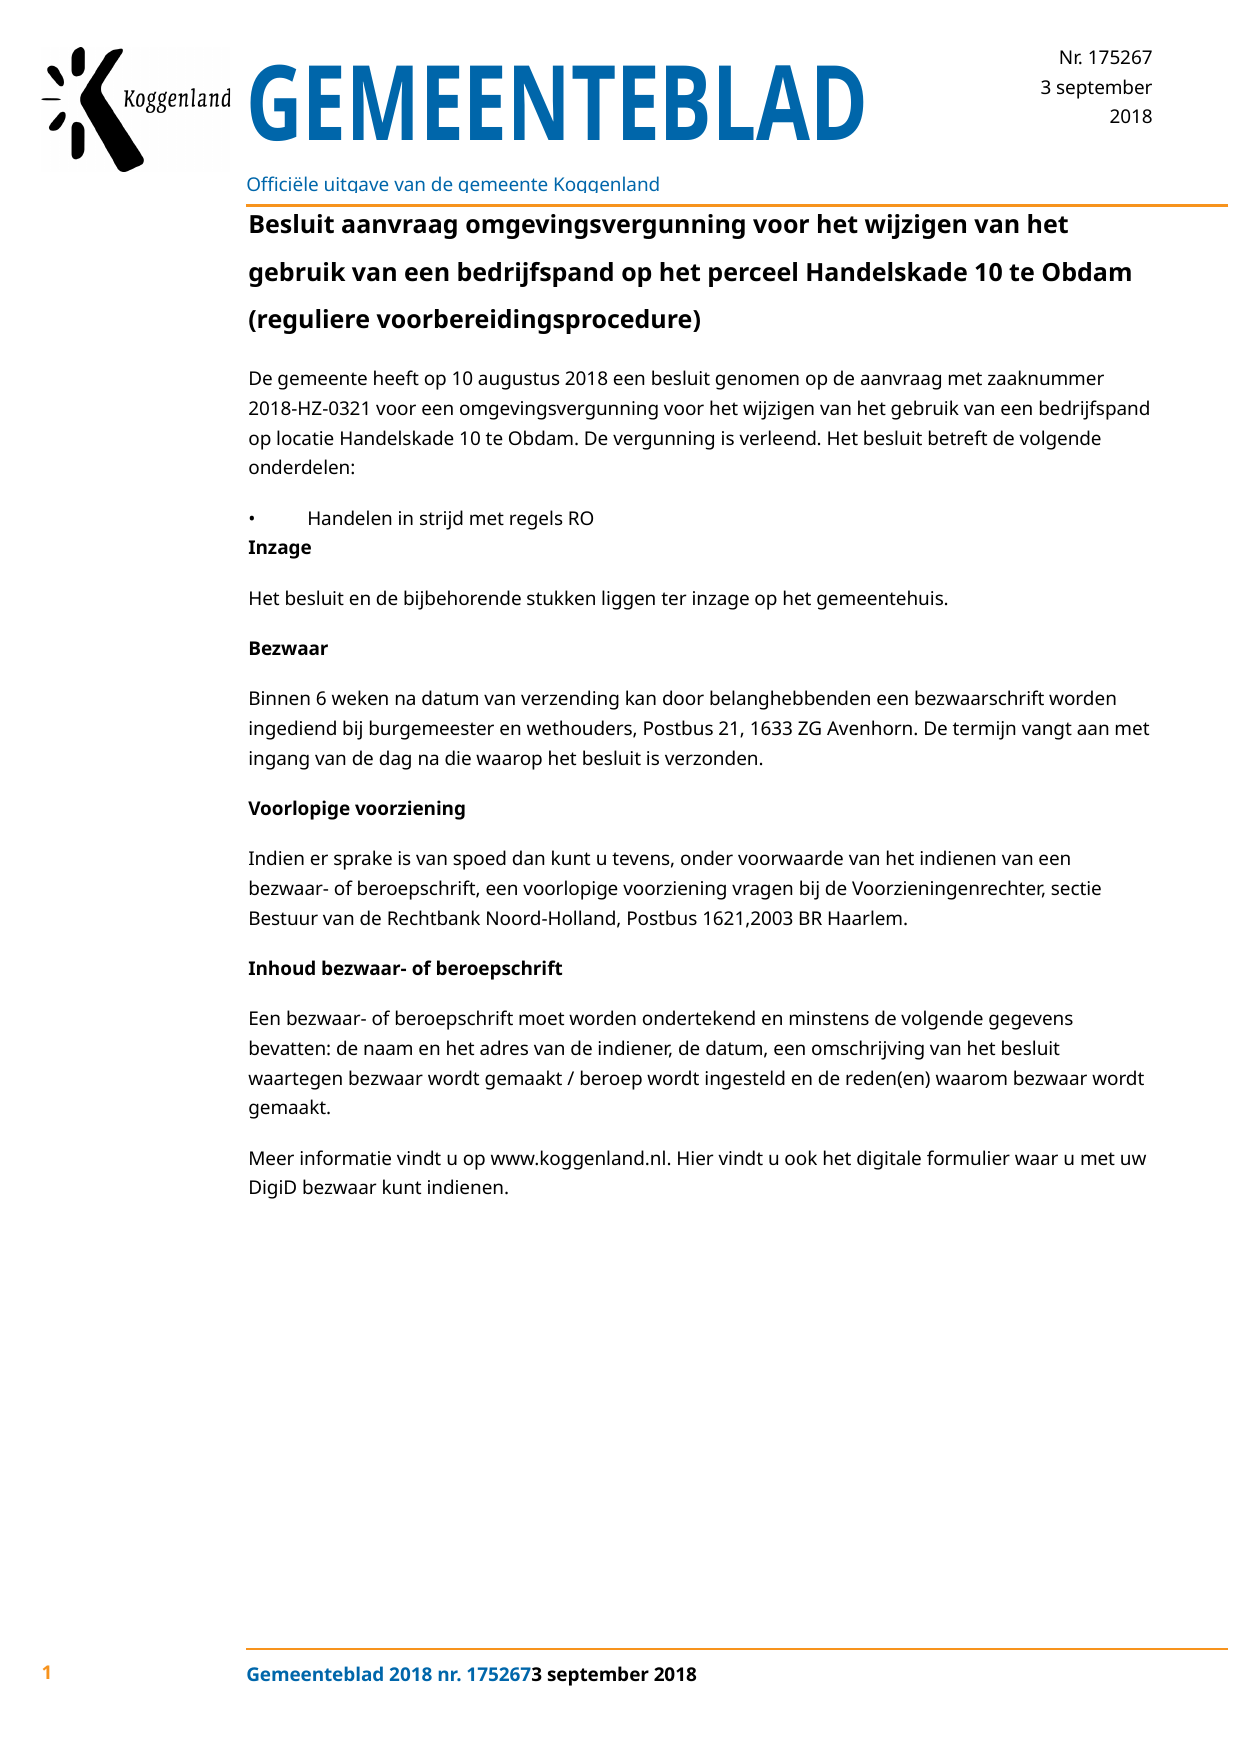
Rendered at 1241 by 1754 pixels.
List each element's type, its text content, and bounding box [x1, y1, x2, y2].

list Handelen in strijd met regels RO [248, 505, 1152, 530]
text Bezwaar [248, 635, 1152, 661]
text Meer informatie vindt u op www.koggenland.nl. Hier vindt u ook het digitale formulier waar u met uw DigiD bezwaar kunt indienen. [248, 1145, 1152, 1200]
text De gemeente heeft op 10 augustus 2018 een besluit genomen op de aanvraag met zaaknummer 2018-HZ-0321 voor een omgevingsvergunning voor het wijzigen van het gebruik van een bedrijfspand op locatie Handelskade 10 te Obdam. De vergunning is verleend. Het besluit betreft de volgende onderdelen: [248, 366, 1152, 480]
text Het besluit en de bijbehorende stukken liggen ter inzage op het gemeentehuis. [248, 585, 1152, 610]
text Voorlopige voorziening [248, 795, 1152, 821]
text Besluit aanvraag omgevingsvergunning voor het wijzigen van het gebruik van een bedrijfspand op het perceel Handelskade 10 te Obdam (reguliere voorbereidingsprocedure) [248, 207, 1152, 336]
picture [41, 47, 231, 172]
text Inzage [248, 534, 1152, 560]
text Een bezwaar- of beroepschrift moet worden ondertekend en minstens de volgende gegevens bevatten: de naam en het adres van de indiener, de datum, een omschrijving van het besluit waartegen bezwaar wordt gemaakt / beroep wordt ingesteld en de reden(en) waarom bezwaar wordt gemaakt. [248, 1006, 1152, 1120]
text Binnen 6 weken na datum van verzending kan door belanghebbenden een bezwaarschrift worden ingediend bij burgemeester en wethouders, Postbus 21, 1633 ZG Avenhorn. De termijn vangt aan met ingang van de dag na die waarop het besluit is verzonden. [248, 686, 1152, 770]
text Inhoud bezwaar- of beroepschrift [248, 955, 1152, 981]
text Indien er sprake is van spoed dan kunt u tevens, onder voorwaarde van het indienen van een bezwaar- of beroepschrift, een voorlopige voorziening vragen bij de Voorzieningenrechter, sectie Bestuur van de Rechtbank Noord-Holland, Postbus 1621,2003 BR Haarlem. [248, 846, 1152, 930]
